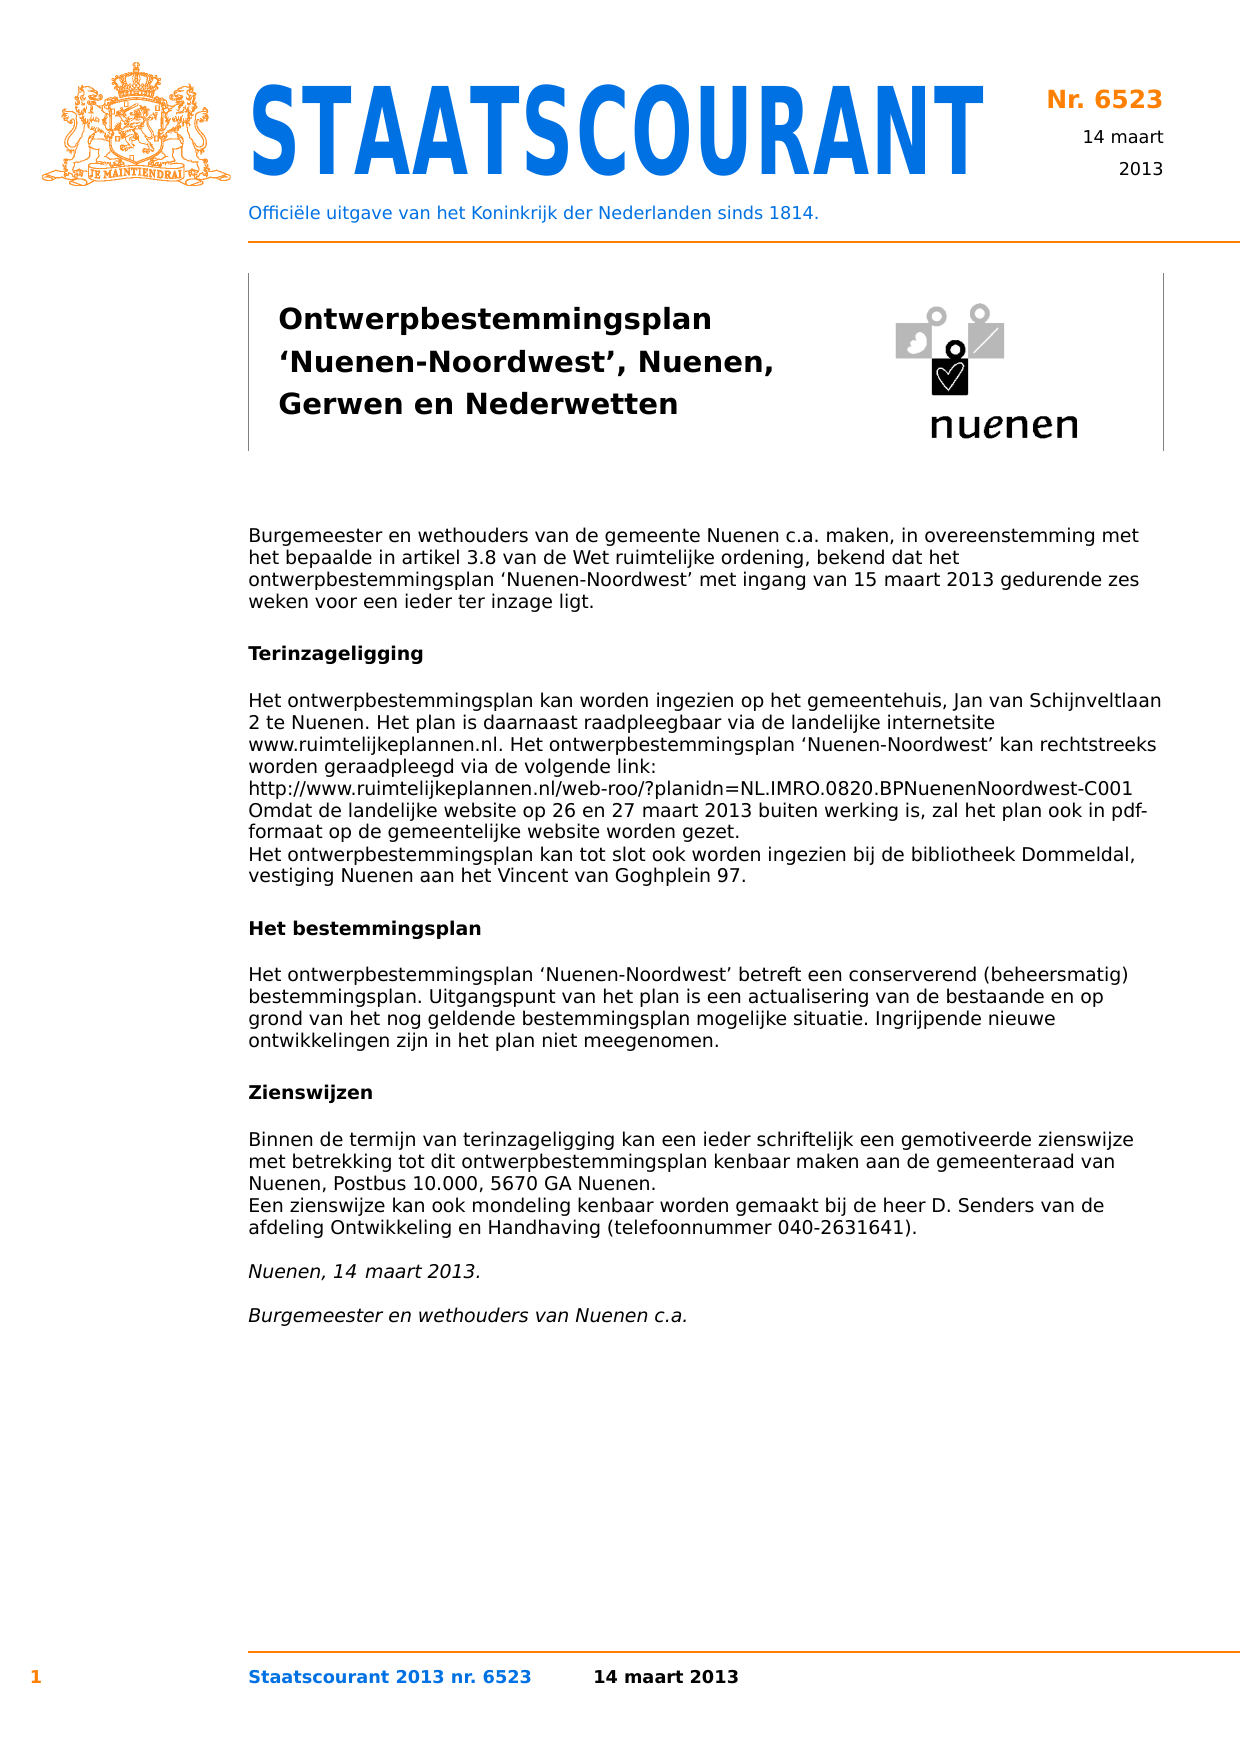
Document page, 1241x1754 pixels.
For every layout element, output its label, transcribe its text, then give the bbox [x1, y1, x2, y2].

subtitle Zienswijzen [248, 1082, 1163, 1104]
text Het ontwerpbestemmingsplan kan tot slot ook worden ingezien bij de bibliotheek Dommeldal, vestiging Nuenen aan het Vincent van Goghplein 97. [248, 843, 1163, 887]
picture [838, 302, 1134, 439]
text http://www.ruimtelijkeplannen.nl/web-roo/?planidn=NL.IMRO.0820.BPNuenenNoordwest-C001 [248, 777, 1163, 799]
text Een zienswijze kan ook mondeling kenbaar worden gemaakt bij de heer D. Senders van de afdeling Ontwikkeling en Handhaving (telefoonnummer 040-2631641). [248, 1195, 1163, 1239]
table_header STAATSCOURANT [248, 62, 998, 203]
table_cell 2013 [998, 153, 1240, 203]
picture [41, 62, 231, 186]
text Omdat de landelijke website op 26 en 27 maart 2013 buiten werking is, zal het plan ook in pdf-formaat op de gemeentelijke website worden gezet. [248, 799, 1163, 843]
text Burgemeester en wethouders van Nuenen c.a. [248, 1305, 1163, 1327]
text Nuenen, 14 maart 2013. [248, 1261, 1163, 1283]
text Binnen de termijn van terinzageligging kan een ieder schriftelijk een gemotiveerde zienswijze met betrekking tot dit ontwerpbestemmingsplan kenbaar maken aan de gemeenteraad van Nuenen, Postbus 10.000, 5670 GA Nuenen. [248, 1129, 1163, 1195]
table_cell Officiële uitgave van het Koninkrijk der Nederlanden sinds 1814. [248, 203, 1240, 241]
table_cell 14 maart [998, 121, 1240, 153]
table_header Nr. 6523 [998, 62, 1240, 121]
subtitle Het bestemmingsplan [248, 917, 1163, 939]
subtitle Ontwerpbestemmingsplan ‘Nuenen-Noordwest’, Nuenen, Gerwen en Nederwetten [249, 273, 1163, 451]
text Het ontwerpbestemmingsplan kan worden ingezien op het gemeentehuis, Jan van Schijnveltlaan 2 te Nuenen. Het plan is daarnaast raadpleegbaar via de landelijke internetsite www.ruimtelijkeplannen.nl. Het ontwerpbestemmingsplan ‘Nuenen-Noordwest’ kan rechtstreeks worden geraadpleegd via de volgende link: [248, 689, 1163, 777]
text Het ontwerpbestemmingsplan ‘Nuenen-Noordwest’ betreft een conserverend (beheersmatig) bestemmingsplan. Uitgangspunt van het plan is een actualisering van de bestaande en op grond van het nog geldende bestemmingsplan mogelijke situatie. Ingrijpende nieuwe ontwikkelingen zijn in het plan niet meegenomen. [248, 964, 1163, 1052]
subtitle Terinzageligging [248, 643, 1163, 664]
text Burgemeester en wethouders van de gemeente Nuenen c.a. maken, in overeenstemming met het bepaalde in artikel 3.8 van de Wet ruimtelijke ordening, bekend dat het ontwerpbestemmingsplan ‘Nuenen-Noordwest’ met ingang van 15 maart 2013 gedurende zes weken voor een ieder ter inzage ligt. [248, 525, 1163, 613]
table_header [25, 62, 248, 241]
